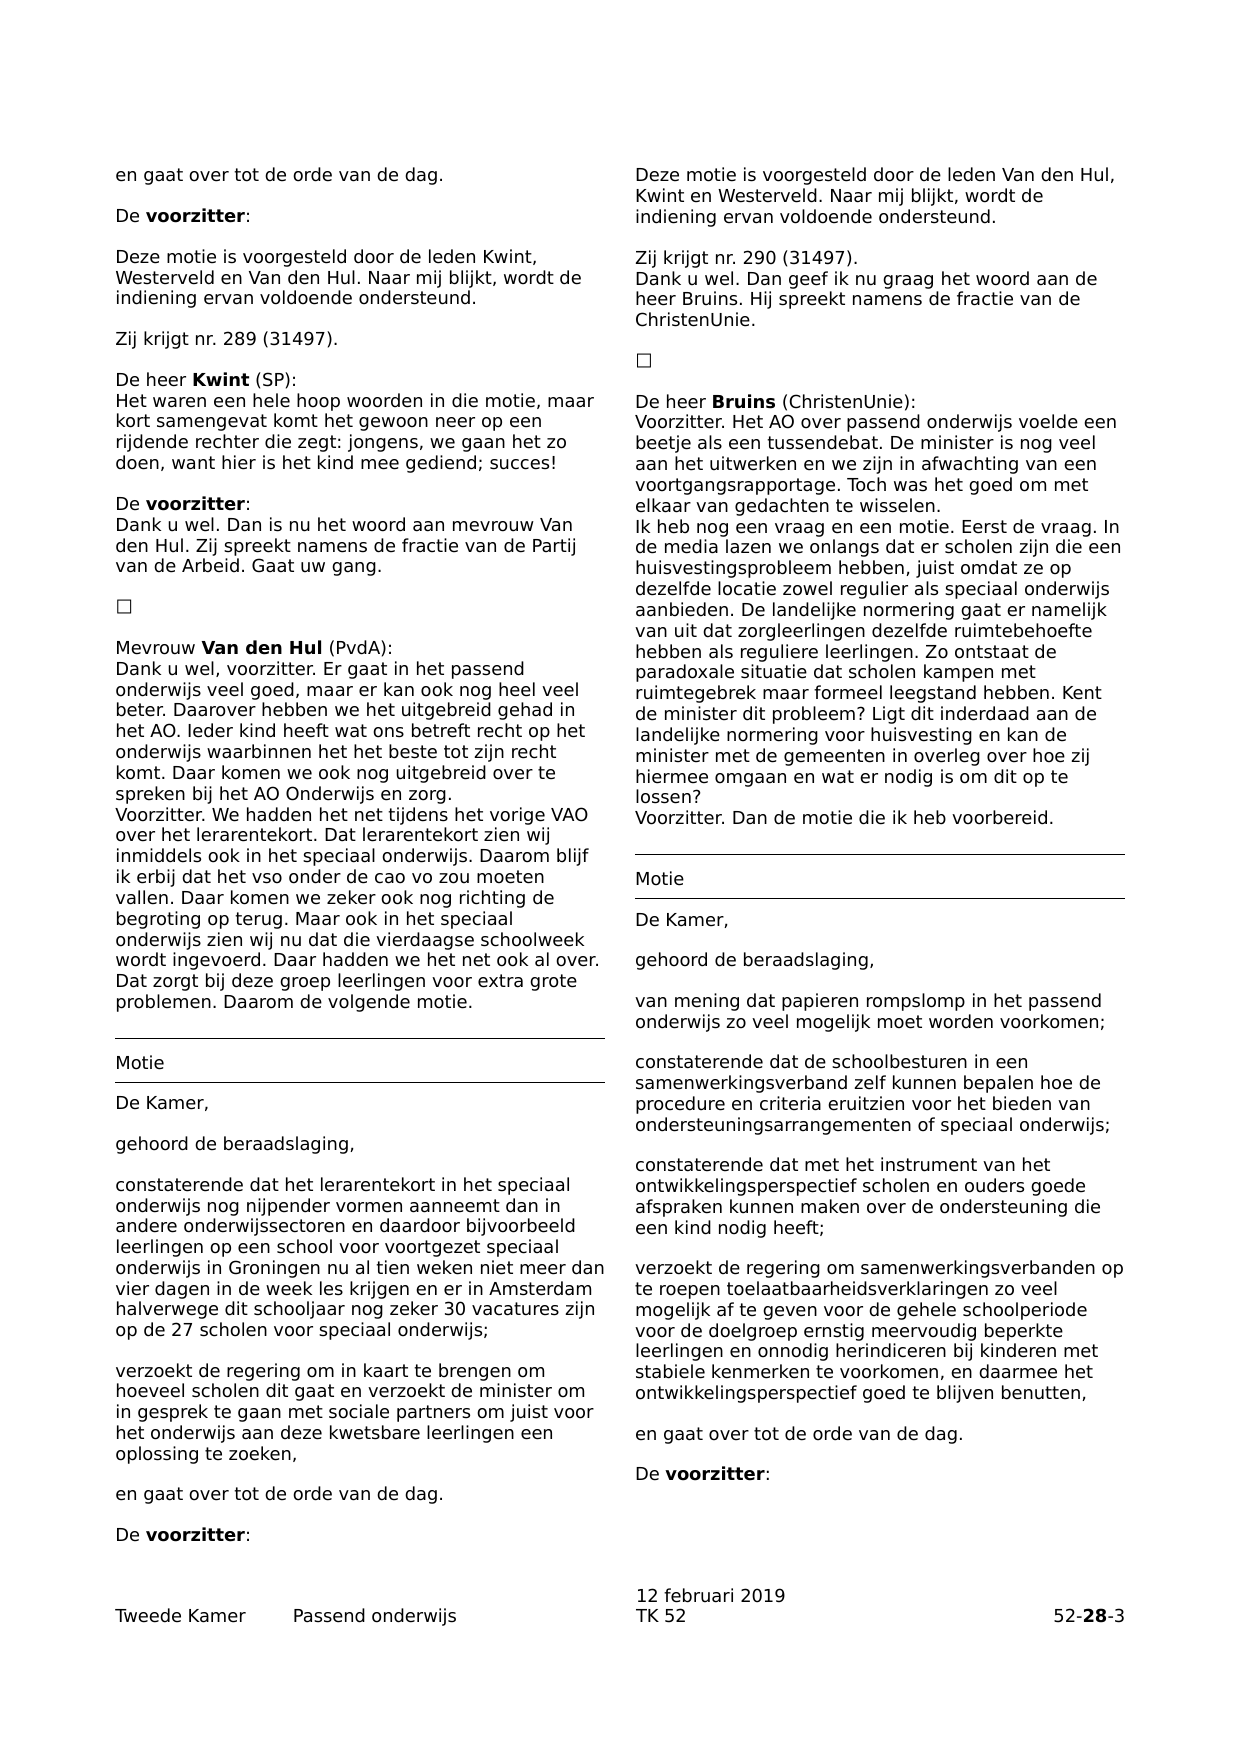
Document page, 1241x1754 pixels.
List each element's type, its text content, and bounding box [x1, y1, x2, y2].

text Dank u wel. Dan is nu het woord aan mevrouw Van den Hul. Zij spreekt namens de fractie van de Partij van de Arbeid. Gaat uw gang. [115, 514, 605, 577]
text De heer Kwint (SP): [115, 370, 605, 390]
text Voorzitter. Het AO over passend onderwijs voelde een beetje als een tussendebat. De minister is nog veel aan het uitwerken en we zijn in afwachting van een voortgangsrapportage. Toch was het goed om met elkaar van gedachten te wisselen. [635, 412, 1125, 516]
text De Kamer, [635, 909, 1125, 930]
text gehoord de beraadslaging, [115, 1134, 605, 1155]
text van mening dat papieren rompslomp in het passend onderwijs zo veel mogelijk moet worden voorkomen; [635, 991, 1125, 1032]
text Voorzitter. We hadden het net tijdens het vorige VAO over het lerarentekort. Dat lerarentekort zien wij inmiddels ook in het speciaal onderwijs. Daarom blijf ik erbij dat het vso onder de cao vo zou moeten vallen. Daar komen we zeker ook nog richting de begroting op terug. Maar ook in het speciaal onderwijs zien wij nu dat die vierdaagse schoolweek wordt ingevoerd. Daar hadden we het net ook al over. Dat zorgt bij deze groep leerlingen voor extra grote problemen. Daarom de volgende motie. [115, 804, 605, 1013]
text De voorzitter: [115, 1525, 605, 1546]
text verzoekt de regering om in kaart te brengen om hoeveel scholen dit gaat en verzoekt de minister om in gesprek te gaan met sociale partners om juist voor het onderwijs aan deze kwetsbare leerlingen een oplossing te zoeken, [115, 1361, 605, 1464]
text Motie [635, 869, 1125, 889]
text De heer Bruins (ChristenUnie): [635, 391, 1125, 412]
text Dank u wel. Dan geef ik nu graag het woord aan de heer Bruins. Hij spreekt namens de fractie van de ChristenUnie. [635, 268, 1125, 331]
text Zij krijgt nr. 290 (31497). [635, 247, 1125, 268]
text ⬜ [635, 351, 1125, 371]
text De voorzitter: [115, 206, 605, 227]
text Het waren een hele hoop woorden in die motie, maar kort samengevat komt het gewoon neer op een rijdende rechter die zegt: jongens, we gaan het zo doen, want hier is het kind mee gediend; succes! [115, 390, 605, 474]
text en gaat over tot de orde van de dag. [115, 165, 605, 186]
text verzoekt de regering om samenwerkingsverbanden op te roepen toelaatbaarheidsverklaringen zo veel mogelijk af te geven voor de gehele schoolperiode voor de doelgroep ernstig meervoudig beperkte leerlingen en onnodig herindiceren bij kinderen met stabiele kenmerken te voorkomen, en daarmee het ontwikkelingsperspectief goed te blijven benutten, [635, 1258, 1125, 1403]
text De Kamer, [115, 1093, 605, 1114]
text constaterende dat de schoolbesturen in een samenwerkingsverband zelf kunnen bepalen hoe de procedure en criteria eruitzien voor het bieden van ondersteuningsarrangementen of speciaal onderwijs; [635, 1052, 1125, 1135]
text Ik heb nog een vraag en een motie. Eerst de vraag. In de media lazen we onlangs dat er scholen zijn die een huisvestingsprobleem hebben, juist omdat ze op dezelfde locatie zowel regulier als speciaal onderwijs aanbieden. De landelijke normering gaat er namelijk van uit dat zorgleerlingen dezelfde ruimtebehoefte hebben als reguliere leerlingen. Zo ontstaat de paradoxale situatie dat scholen kampen met ruimtegebrek maar formeel leegstand hebben. Kent de minister dit probleem? Ligt dit inderdaad aan de landelijke normering voor huisvesting en kan de minister met de gemeenten in overleg over hoe zij hiermee omgaan en wat er nodig is om dit op te lossen? [635, 516, 1125, 808]
text Deze motie is voorgesteld door de leden Kwint, Westerveld en Van den Hul. Naar mij blijkt, wordt de indiening ervan voldoende ondersteund. [115, 247, 605, 309]
text constaterende dat het lerarentekort in het speciaal onderwijs nog nijpender vormen aanneemt dan in andere onderwijssectoren en daardoor bijvoorbeeld leerlingen op een school voor voortgezet speciaal onderwijs in Groningen nu al tien weken niet meer dan vier dagen in de week les krijgen en er in Amsterdam halverwege dit schooljaar nog zeker 30 vacatures zijn op de 27 scholen voor speciaal onderwijs; [115, 1175, 605, 1341]
text en gaat over tot de orde van de dag. [635, 1423, 1125, 1444]
text gehoord de beraadslaging, [635, 950, 1125, 971]
text Voorzitter. Dan de motie die ik heb voorbereid. [635, 808, 1125, 829]
text Mevrouw Van den Hul (PvdA): [115, 638, 605, 658]
text Motie [115, 1052, 605, 1073]
text constaterende dat met het instrument van het ontwikkelingsperspectief scholen en ouders goede afspraken kunnen maken over de ondersteuning die een kind nodig heeft; [635, 1155, 1125, 1238]
text De voorzitter: [115, 494, 605, 514]
text De voorzitter: [635, 1464, 1125, 1485]
text ⬜ [115, 597, 605, 618]
text Zij krijgt nr. 289 (31497). [115, 329, 605, 350]
text Dank u wel, voorzitter. Er gaat in het passend onderwijs veel goed, maar er kan ook nog heel veel beter. Daarover hebben we het uitgebreid gehad in het AO. Ieder kind heeft wat ons betreft recht op het onderwijs waarbinnen het het beste tot zijn recht komt. Daar komen we ook nog uitgebreid over te spreken bij het AO Onderwijs en zorg. [115, 658, 605, 804]
text Deze motie is voorgesteld door de leden Van den Hul, Kwint en Westerveld. Naar mij blijkt, wordt de indiening ervan voldoende ondersteund. [635, 165, 1125, 227]
text en gaat over tot de orde van de dag. [115, 1484, 605, 1505]
